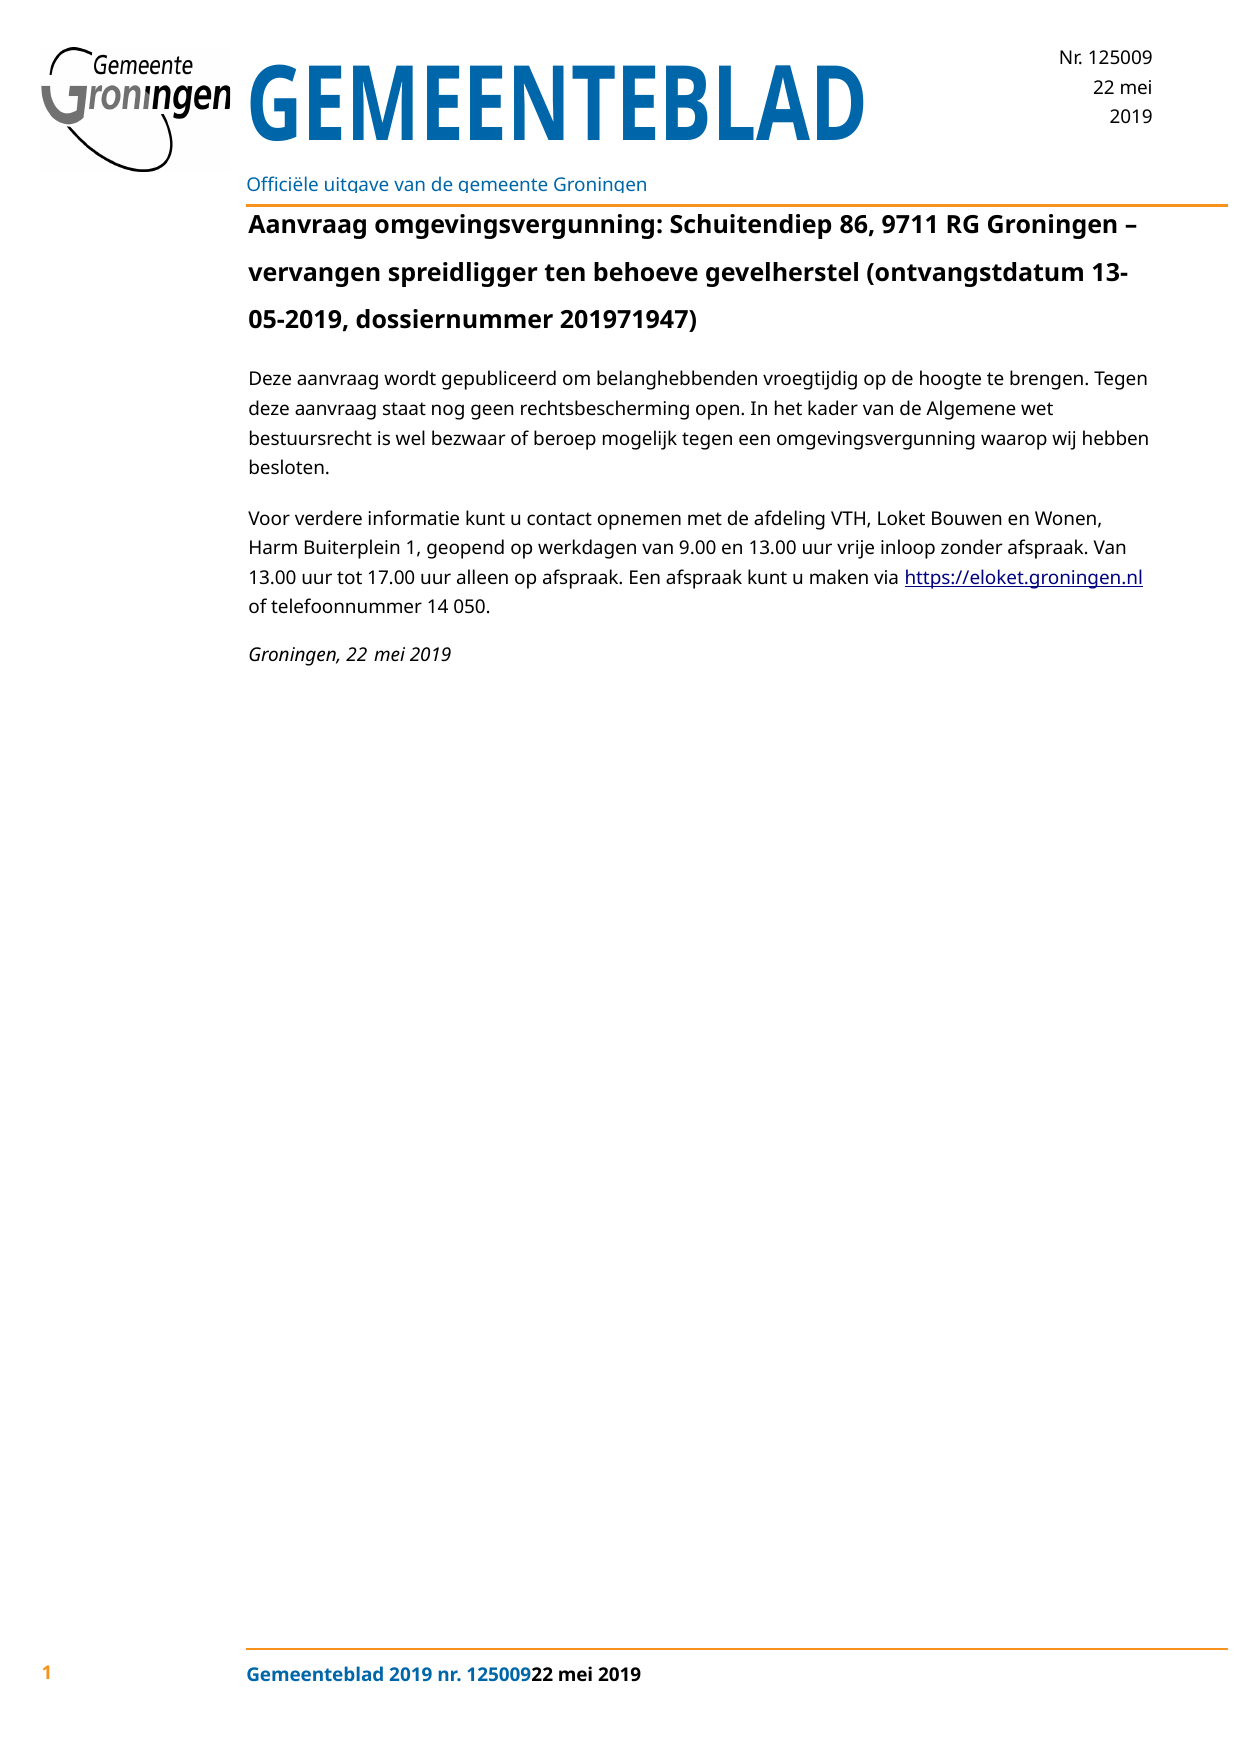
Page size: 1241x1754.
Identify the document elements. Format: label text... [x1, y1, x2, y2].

picture [41, 47, 231, 172]
text Aanvraag omgevingsvergunning: Schuitendiep 86, 9711 RG Groningen – vervangen spreidligger ten behoeve gevelherstel (ontvangstdatum 13-05-2019, dossiernummer 201971947) [248, 207, 1152, 336]
text Voor verdere informatie kunt u contact opnemen met de afdeling VTH, Loket Bouwen en Wonen, Harm Buiterplein 1, geopend op werkdagen van 9.00 en 13.00 uur vrije inloop zonder afspraak. Van 13.00 uur tot 17.00 uur alleen op afspraak. Een afspraak kunt u maken via https://eloket.groningen.nl of telefoonnummer 14 050. [248, 505, 1152, 619]
text Groningen, 22 mei 2019 [248, 641, 1152, 667]
text Deze aanvraag wordt gepubliceerd om belanghebbenden vroegtijdig op de hoogte te brengen. Tegen deze aanvraag staat nog geen rechtsbescherming open. In het kader van de Algemene wet bestuursrecht is wel bezwaar of beroep mogelijk tegen een omgevingsvergunning waarop wij hebben besloten. [248, 366, 1152, 480]
